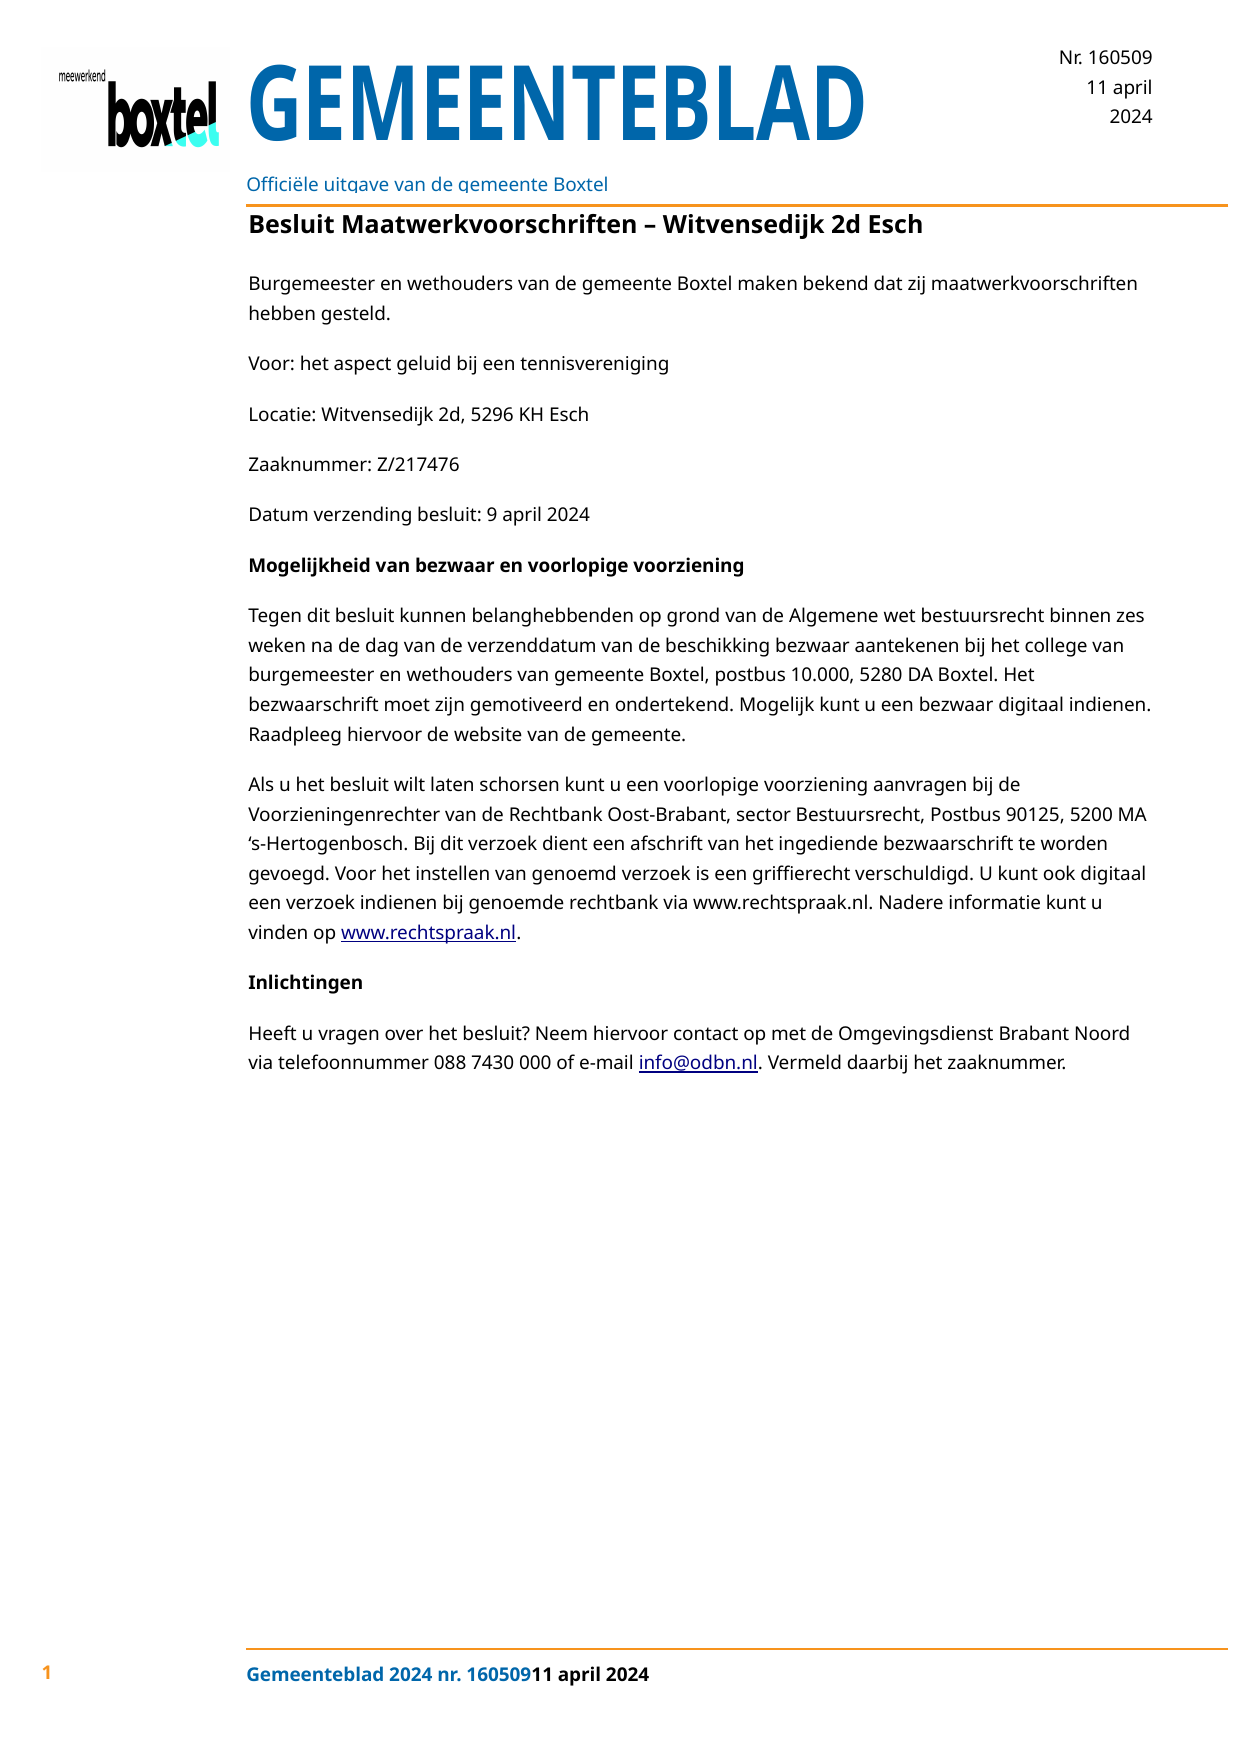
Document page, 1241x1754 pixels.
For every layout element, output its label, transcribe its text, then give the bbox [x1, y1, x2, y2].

text Besluit Maatwerkvoorschriften – Witvensedijk 2d Esch [248, 207, 1152, 241]
text Burgemeester en wethouders van de gemeente Boxtel maken bekend dat zij maatwerkvoorschriften hebben gesteld. [248, 270, 1152, 326]
text Tegen dit besluit kunnen belanghebbenden op grond van de Algemene wet bestuursrecht binnen zes weken na de dag van de verzenddatum van de beschikking bezwaar aantekenen bij het college van burgemeester en wethouders van gemeente Boxtel, postbus 10.000, 5280 DA Boxtel. Het bezwaarschrift moet zijn gemotiveerd en ondertekend. Mogelijk kunt u een bezwaar digitaal indienen. Raadpleeg hiervoor de website van de gemeente. [248, 602, 1152, 746]
text Inlichtingen [248, 969, 1152, 995]
text Zaaknummer: Z/217476 [248, 451, 1152, 477]
text Mogelijkheid van bezwaar en voorlopige voorziening [248, 552, 1152, 578]
picture [41, 47, 231, 172]
text Heeft u vragen over het besluit? Neem hiervoor contact op met de Omgevingsdienst Brabant Noord via telefoonnummer 088 7430 000 of e-mail info@odbn.nl. Vermeld daarbij het zaaknummer. [248, 1020, 1152, 1075]
text Voor: het aspect geluid bij een tennisvereniging [248, 350, 1152, 376]
text Locatie: Witvensedijk 2d, 5296 KH Esch [248, 401, 1152, 426]
text Datum verzending besluit: 9 april 2024 [248, 502, 1152, 527]
text Als u het besluit wilt laten schorsen kunt u een voorlopige voorziening aanvragen bij de Voorzieningenrechter van de Rechtbank Oost-Brabant, sector Bestuursrecht, Postbus 90125, 5200 MA ‘s-Hertogenbosch. Bij dit verzoek dient een afschrift van het ingediende bezwaarschrift te worden gevoegd. Voor het instellen van genoemd verzoek is een griffierecht verschuldigd. U kunt ook digitaal een verzoek indienen bij genoemde rechtbank via www.rechtspraak.nl. Nadere informatie kunt u vinden op www.rechtspraak.nl. [248, 771, 1152, 945]
